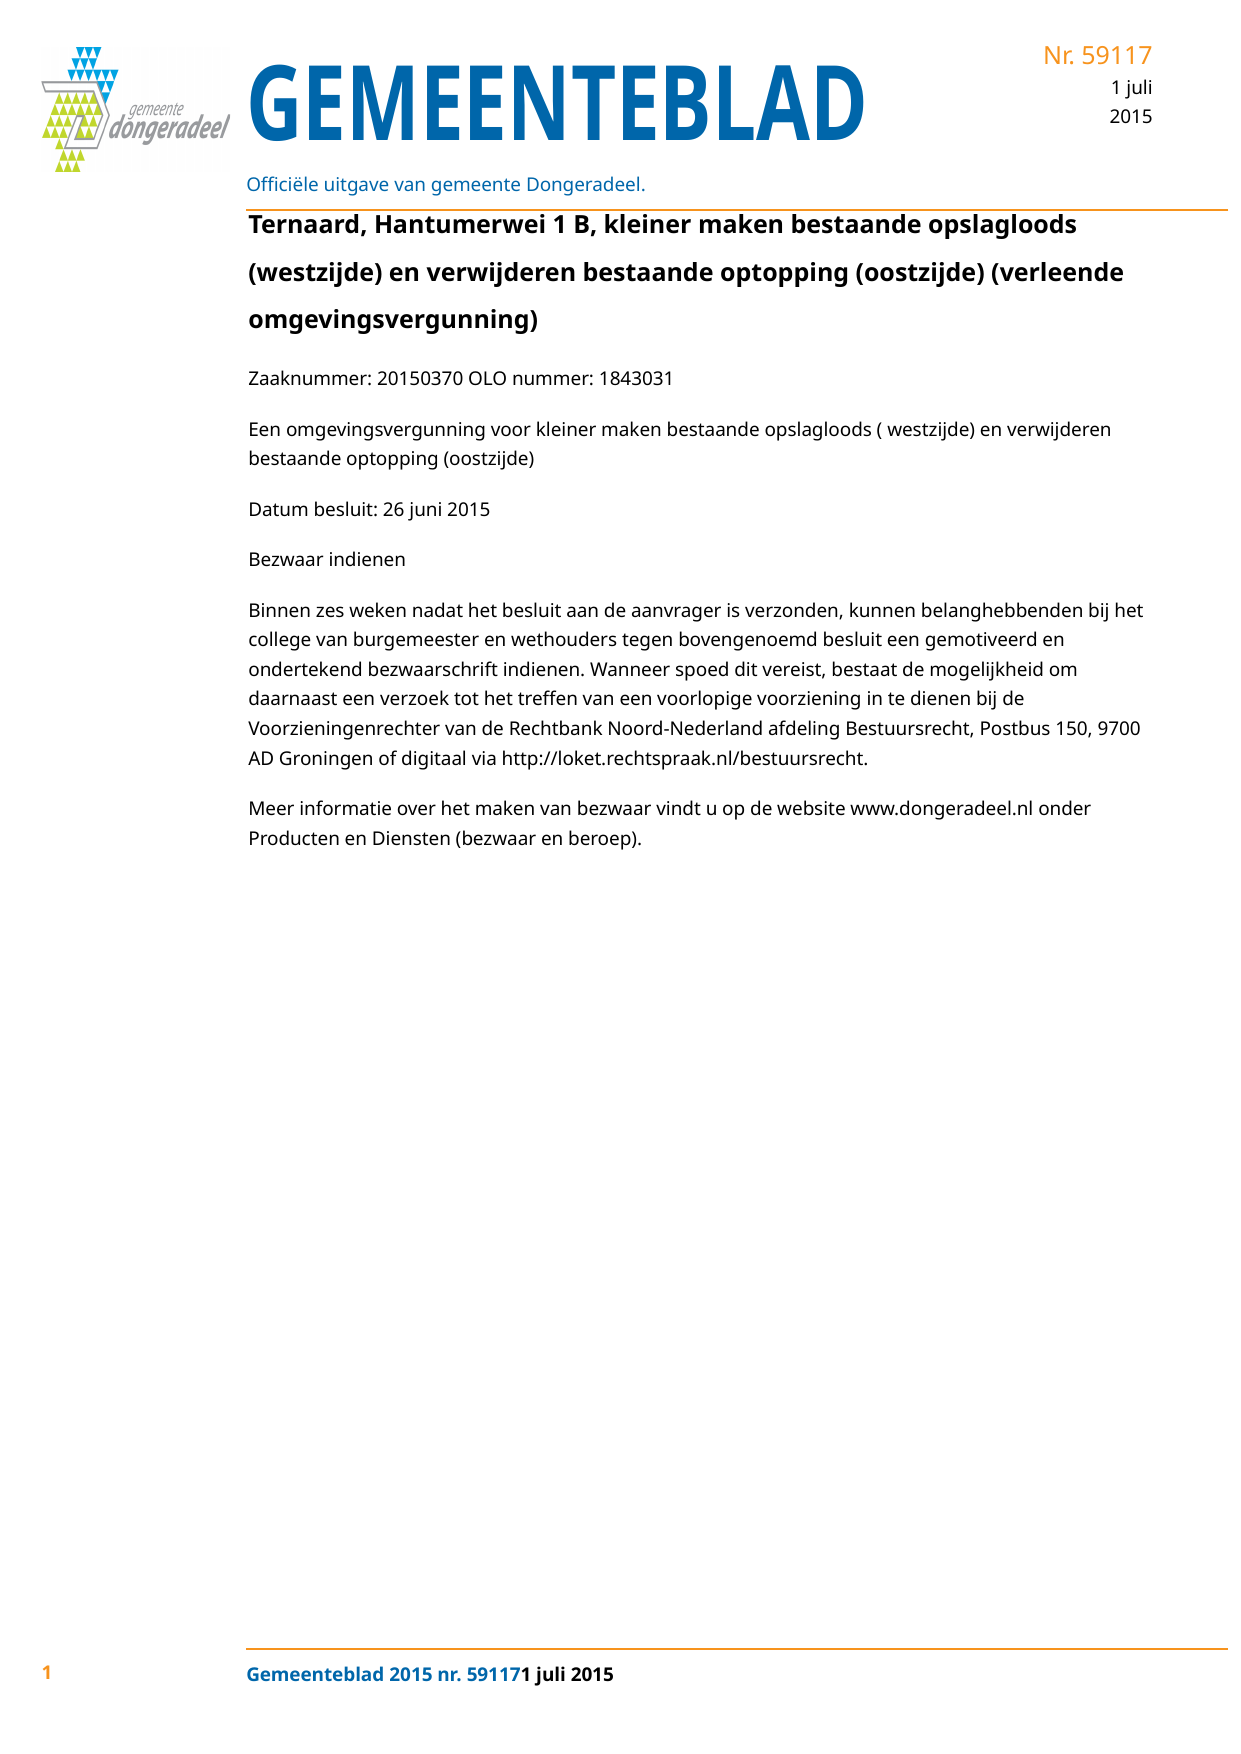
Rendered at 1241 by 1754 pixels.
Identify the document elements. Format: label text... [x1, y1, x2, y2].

text Bezwaar indienen [248, 546, 1152, 572]
picture [99, 72, 104, 80]
picture [107, 73, 113, 80]
text Meer informatie over het maken van bezwaar vindt u op de website www.dongeradeel.nl onder Producten en Diensten (bezwaar en beroep). [248, 795, 1152, 850]
picture [41, 47, 231, 172]
text Datum besluit: 26 juni 2015 [248, 496, 1152, 522]
text Zaaknummer: 20150370 OLO nummer: 1843031 [248, 366, 1152, 391]
text Ternaard, Hantumerwei 1 B, kleiner maken bestaande opslagloods (westzijde) en verwijderen bestaande optopping (oostzijde) (verleende omgevingsvergunning) [248, 211, 1152, 336]
text Binnen zes weken nadat het besluit aan de aanvrager is verzonden, kunnen belanghebbenden bij het college van burgemeester en wethouders tegen bovengenoemd besluit een gemotiveerd en ondertekend bezwaarschrift indienen. Wanneer spoed dit vereist, bestaat de mogelijkheid om daarnaast een verzoek tot het treffen van een voorlopige voorziening in te dienen bij de Voorzieningenrechter van de Rechtbank Noord-Nederland afdeling Bestuursrecht, Postbus 150, 9700 AD Groningen of digitaal via http://loket.rechtspraak.nl/bestuursrecht. [248, 597, 1152, 770]
text Een omgevingsvergunning voor kleiner maken bestaande opslagloods ( westzijde) en verwijderen bestaande optopping (oostzijde) [248, 416, 1152, 471]
